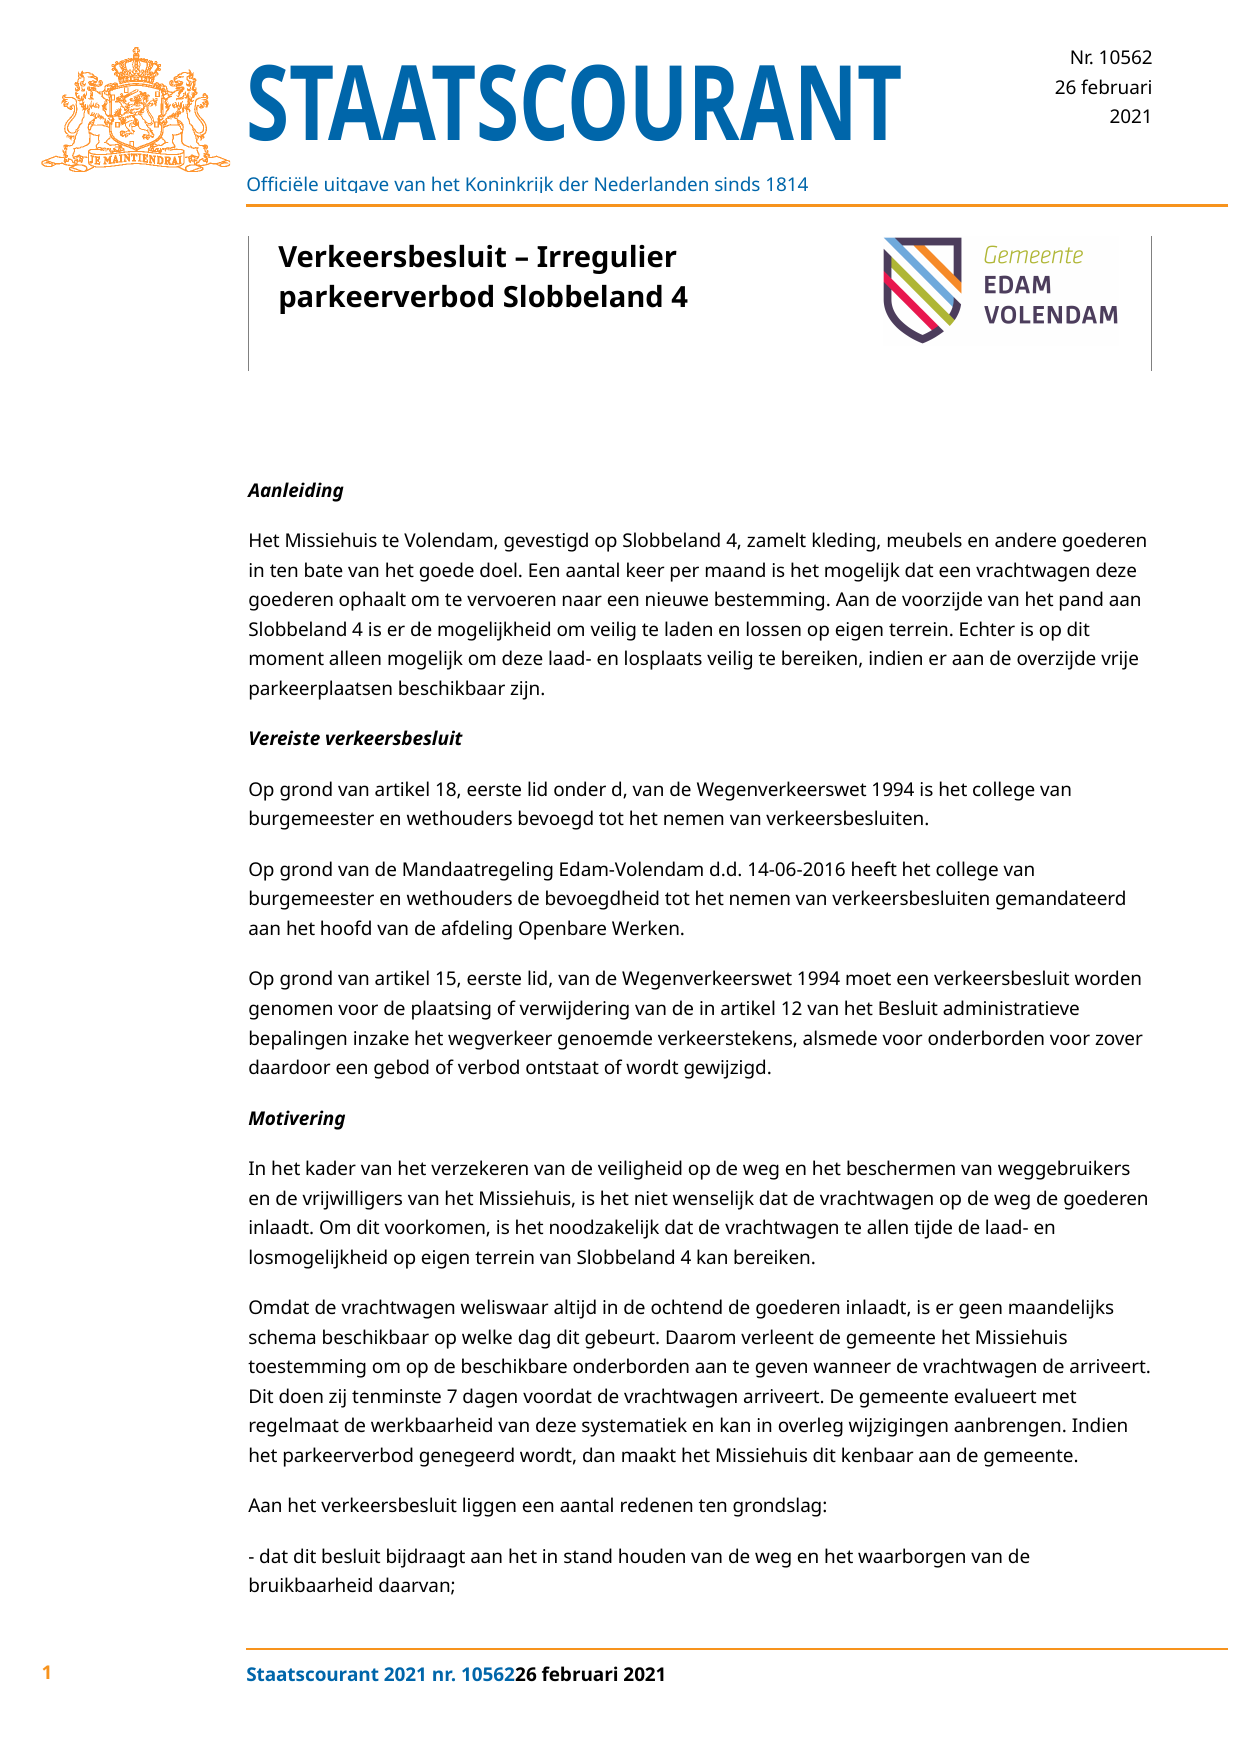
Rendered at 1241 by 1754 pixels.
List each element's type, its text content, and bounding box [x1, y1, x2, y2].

picture [41, 47, 231, 172]
text Aan het verkeersbesluit liggen een aantal redenen ten grondslag: [248, 1493, 1152, 1518]
table_header [850, 236, 1151, 371]
picture [882, 236, 1119, 346]
text Het Missiehuis te Volendam, gevestigd op Slobbeland 4, zamelt kleding, meubels en andere goederen in ten bate van het goede doel. Een aantal keer per maand is het mogelijk dat een vrachtwagen deze goederen ophaalt om te vervoeren naar een nieuwe bestemming. Aan de voorzijde van het pand aan Slobbeland 4 is er de mogelijkheid om veilig te laden en lossen op eigen terrein. Echter is op dit moment alleen mogelijk om deze laad- en losplaats veilig te bereiken, indien er aan de overzijde vrije parkeerplaatsen beschikbaar zijn. [248, 527, 1152, 701]
text Aanleiding [248, 477, 1152, 503]
text Motivering [248, 1105, 1152, 1131]
text - dat dit besluit bijdraagt aan het in stand houden van de weg en het waarborgen van de bruikbaarheid daarvan; [248, 1543, 1152, 1598]
text Vereiste verkeersbesluit [248, 726, 1152, 751]
text In het kader van het verzekeren van de veiligheid op de weg en het beschermen van weggebruikers en de vrijwilligers van het Missiehuis, is het niet wenselijk dat de vrachtwagen op de weg de goederen inlaadt. Om dit voorkomen, is het noodzakelijk dat de vrachtwagen te allen tijde de laad- en losmogelijkheid op eigen terrein van Slobbeland 4 kan bereiken. [248, 1155, 1152, 1270]
text Op grond van artikel 18, eerste lid onder d, van de Wegenverkeerswet 1994 is het college van burgemeester en wethouders bevoegd tot het nemen van verkeersbesluiten. [248, 776, 1152, 831]
text Op grond van de Mandaatregeling Edam-Volendam d.d. 14-06-2016 heeft het college van burgemeester en wethouders de bevoegdheid tot het nemen van verkeersbesluiten gemandateerd aan het hoofd van de afdeling Openbare Werken. [248, 856, 1152, 941]
text Op grond van artikel 15, eerste lid, van de Wegenverkeerswet 1994 moet een verkeersbesluit worden genomen voor de plaatsing of verwijdering van de in artikel 12 van het Besluit administratieve bepalingen inzake het wegverkeer genoemde verkeerstekens, alsmede voor onderborden voor zover daardoor een gebod of verbod ontstaat of wordt gewijzigd. [248, 966, 1152, 1080]
text Omdat de vrachtwagen weliswaar altijd in de ochtend de goederen inlaadt, is er geen maandelijks schema beschikbaar op welke dag dit gebeurt. Daarom verleent de gemeente het Missiehuis toestemming om op de beschikbare onderborden aan te geven wanneer de vrachtwagen de arriveert. Dit doen zij tenminste 7 dagen voordat de vrachtwagen arriveert. De gemeente evalueert met regelmaat de werkbaarheid van deze systematiek en kan in overleg wijzigingen aanbrengen. Indien het parkeerverbod genegeerd wordt, dan maakt het Missiehuis dit kenbaar aan de gemeente. [248, 1294, 1152, 1468]
table_header Verkeersbesluit – Irregulier parkeerverbod Slobbeland 4 [249, 236, 850, 371]
